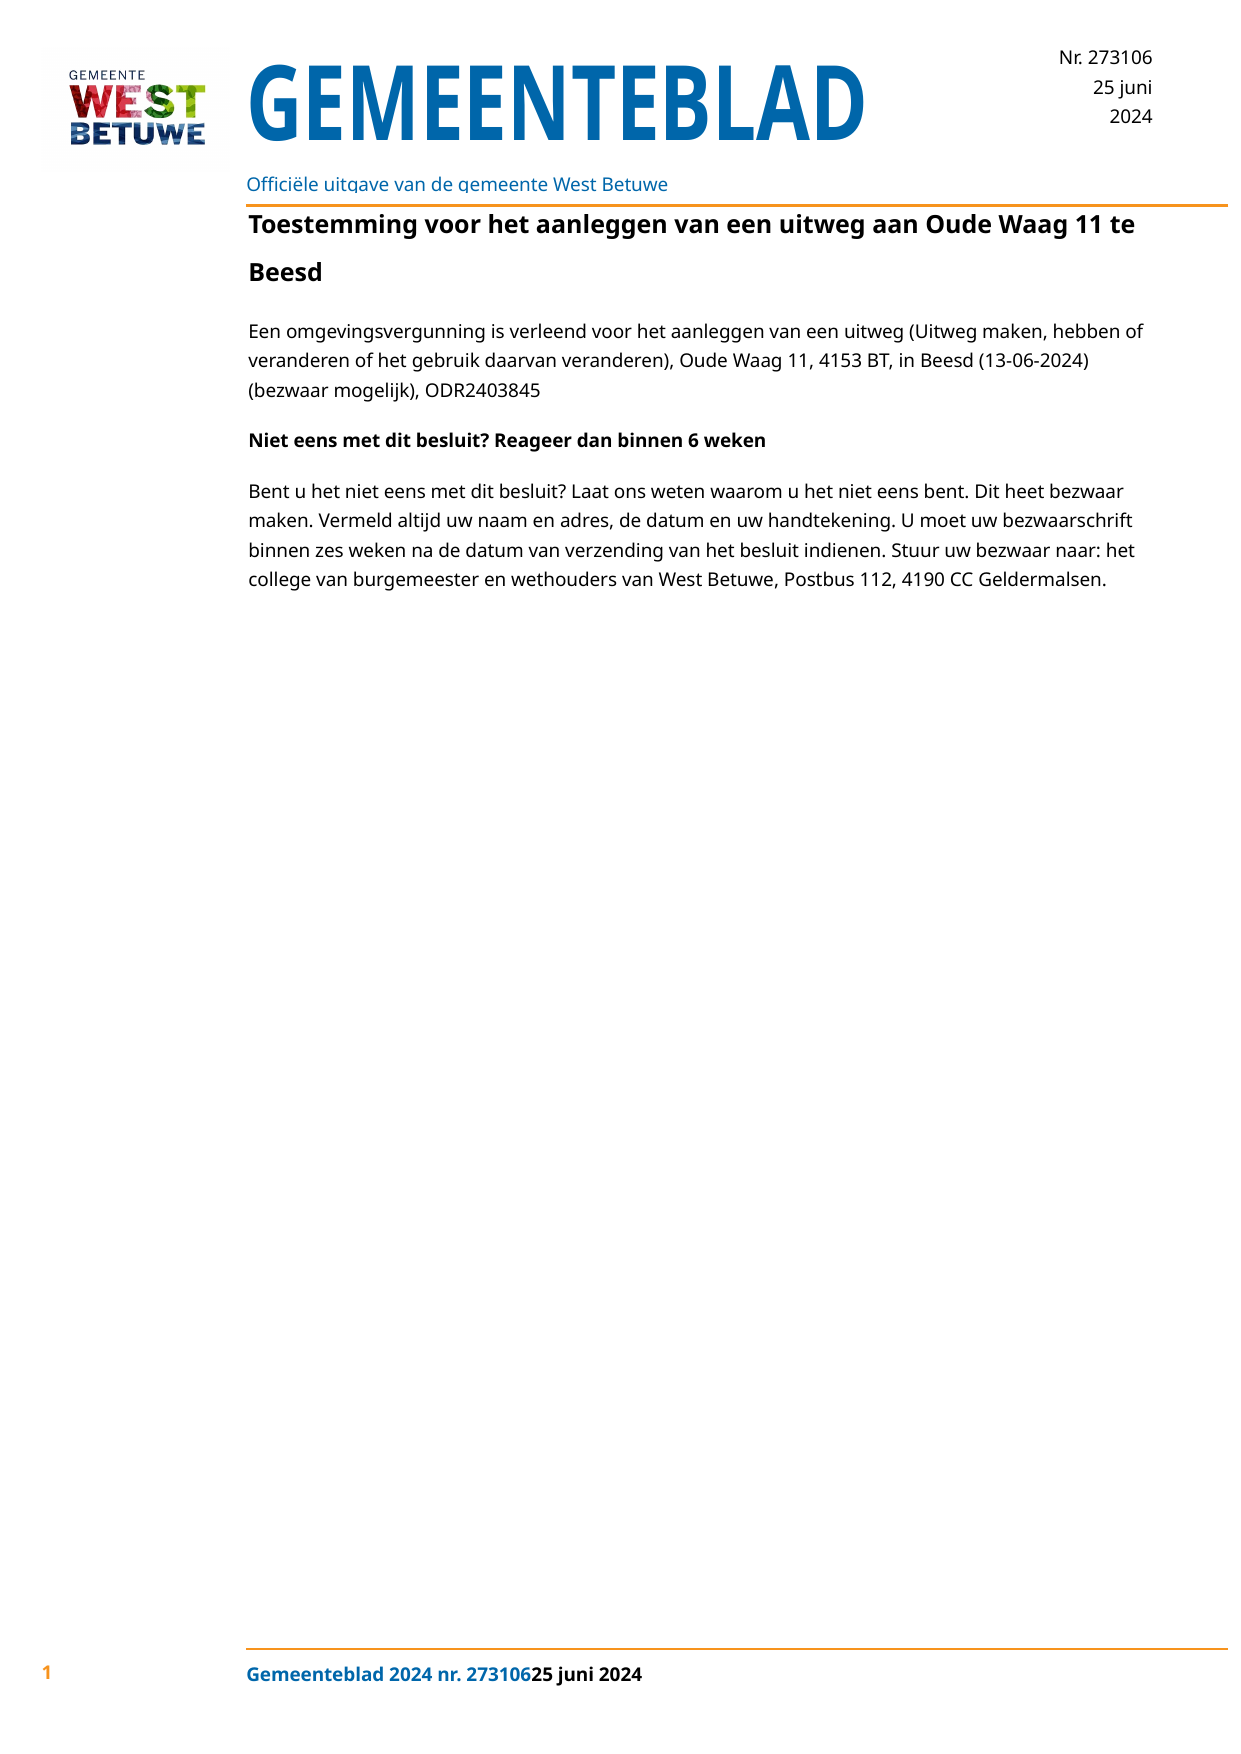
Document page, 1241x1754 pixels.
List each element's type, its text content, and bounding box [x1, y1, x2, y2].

text Bent u het niet eens met dit besluit? Laat ons weten waarom u het niet eens bent. Dit heet bezwaar maken. Vermeld altijd uw naam en adres, de datum en uw handtekening. U moet uw bezwaarschrift binnen zes weken na de datum van verzending van het besluit indienen. Stuur uw bezwaar naar: het college van burgemeester en wethouders van West Betuwe, Postbus 112, 4190 CC Geldermalsen. [248, 478, 1152, 592]
text Niet eens met dit besluit? Reageer dan binnen 6 weken [248, 427, 1152, 453]
picture [41, 47, 231, 172]
text Toestemming voor het aanleggen van een uitweg aan Oude Waag 11 te Beesd [248, 207, 1152, 288]
text Een omgevingsvergunning is verleend voor het aanleggen van een uitweg (Uitweg maken, hebben of veranderen of het gebruik daarvan veranderen), Oude Waag 11, 4153 BT, in Beesd (13-06-2024) (bezwaar mogelijk), ODR2403845 [248, 318, 1152, 403]
